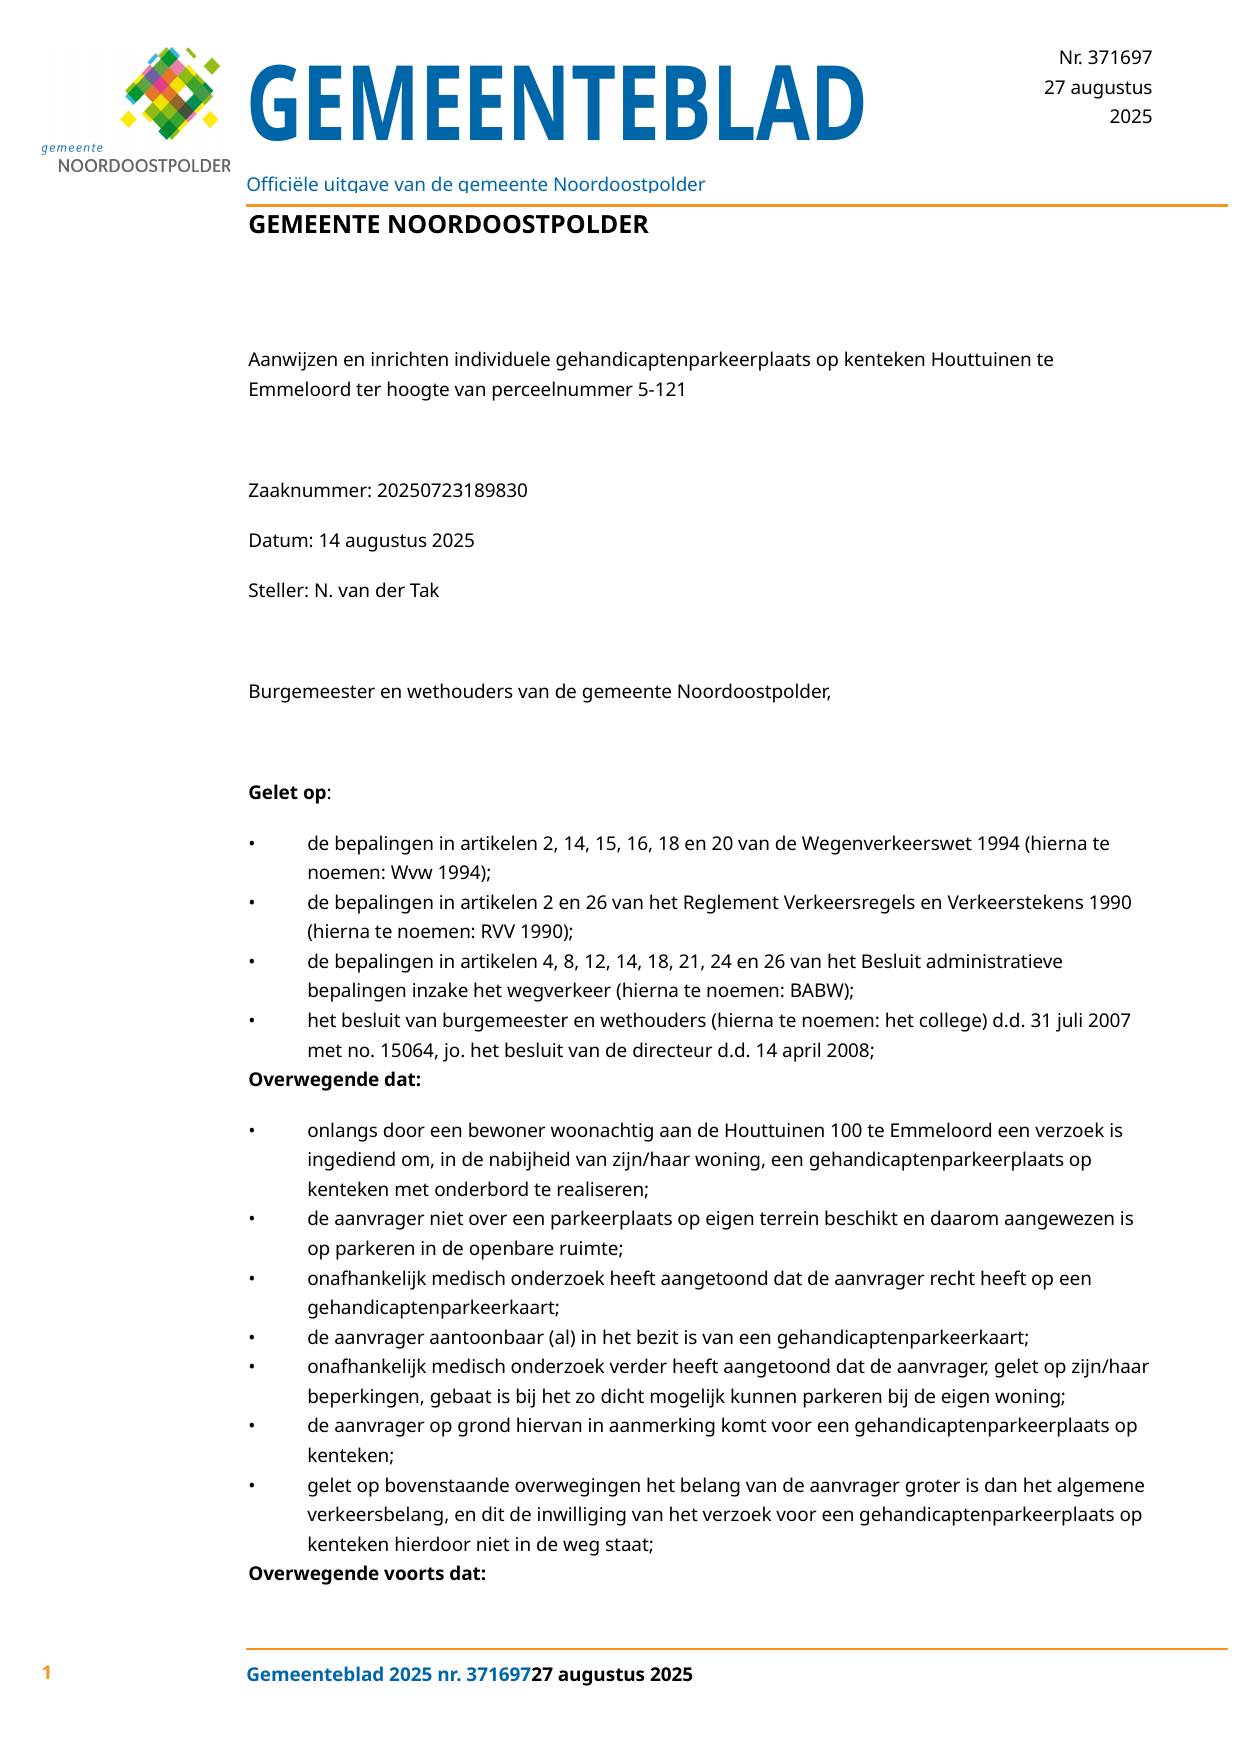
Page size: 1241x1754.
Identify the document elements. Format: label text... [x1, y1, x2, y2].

list de bepalingen in artikelen 4, 8, 12, 14, 18, 21, 24 en 26 van het Besluit administratieve bepalingen inzake het wegverkeer (hierna te noemen: BABW); [248, 948, 1152, 1003]
text Zaaknummer: 20250723189830 [248, 477, 1152, 503]
text Burgemeester en wethouders van de gemeente Noordoostpolder, [248, 678, 1152, 704]
list de bepalingen in artikelen 2 en 26 van het Reglement Verkeersregels en Verkeerstekens 1990 (hierna te noemen: RVV 1990); [248, 889, 1152, 944]
list de aanvrager aantoonbaar (al) in het bezit is van een gehandicaptenparkeerkaart; [248, 1324, 1152, 1350]
list de bepalingen in artikelen 2, 14, 15, 16, 18 en 20 van de Wegenverkeerswet 1994 (hierna te noemen: Wvw 1994); [248, 830, 1152, 885]
list gelet op bovenstaande overwegingen het belang van de aanvrager groter is dan het algemene verkeersbelang, en dit de inwilliging van het verzoek voor een gehandicaptenparkeerplaats op kenteken hierdoor niet in de weg staat; [248, 1472, 1152, 1557]
text Datum: 14 augustus 2025 [248, 527, 1152, 553]
list de aanvrager op grond hiervan in aanmerking komt voor een gehandicaptenparkeerplaats op kenteken; [248, 1413, 1152, 1468]
picture [41, 47, 231, 172]
text Steller: N. van der Tak [248, 578, 1152, 603]
text Overwegende dat: [248, 1066, 1152, 1092]
text Overwegende voorts dat: [248, 1561, 1152, 1586]
text Aanwijzen en inrichten individuele gehandicaptenparkeerplaats op kenteken Houttuinen te Emmeloord ter hoogte van perceelnummer 5-121 [248, 346, 1152, 402]
list onlangs door een bewoner woonachtig aan de Houttuinen 100 te Emmeloord een verzoek is ingediend om, in de nabijheid van zijn/haar woning, een gehandicaptenparkeerplaats op kenteken met onderbord te realiseren; [248, 1117, 1152, 1202]
list het besluit van burgemeester en wethouders (hierna te noemen: het college) d.d. 31 juli 2007 met no. 15064, jo. het besluit van de directeur d.d. 14 april 2008; [248, 1007, 1152, 1063]
list onafhankelijk medisch onderzoek heeft aangetoond dat de aanvrager recht heeft op een gehandicaptenparkeerkaart; [248, 1265, 1152, 1320]
list de aanvrager niet over een parkeerplaats op eigen terrein beschikt en daarom aangewezen is op parkeren in de openbare ruimte; [248, 1206, 1152, 1261]
text GEMEENTE NOORDOOSTPOLDER [248, 207, 1152, 241]
text Gelet op: [248, 779, 1152, 805]
list onafhankelijk medisch onderzoek verder heeft aangetoond dat de aanvrager, gelet op zijn/haar beperkingen, gebaat is bij het zo dicht mogelijk kunnen parkeren bij de eigen woning; [248, 1353, 1152, 1409]
